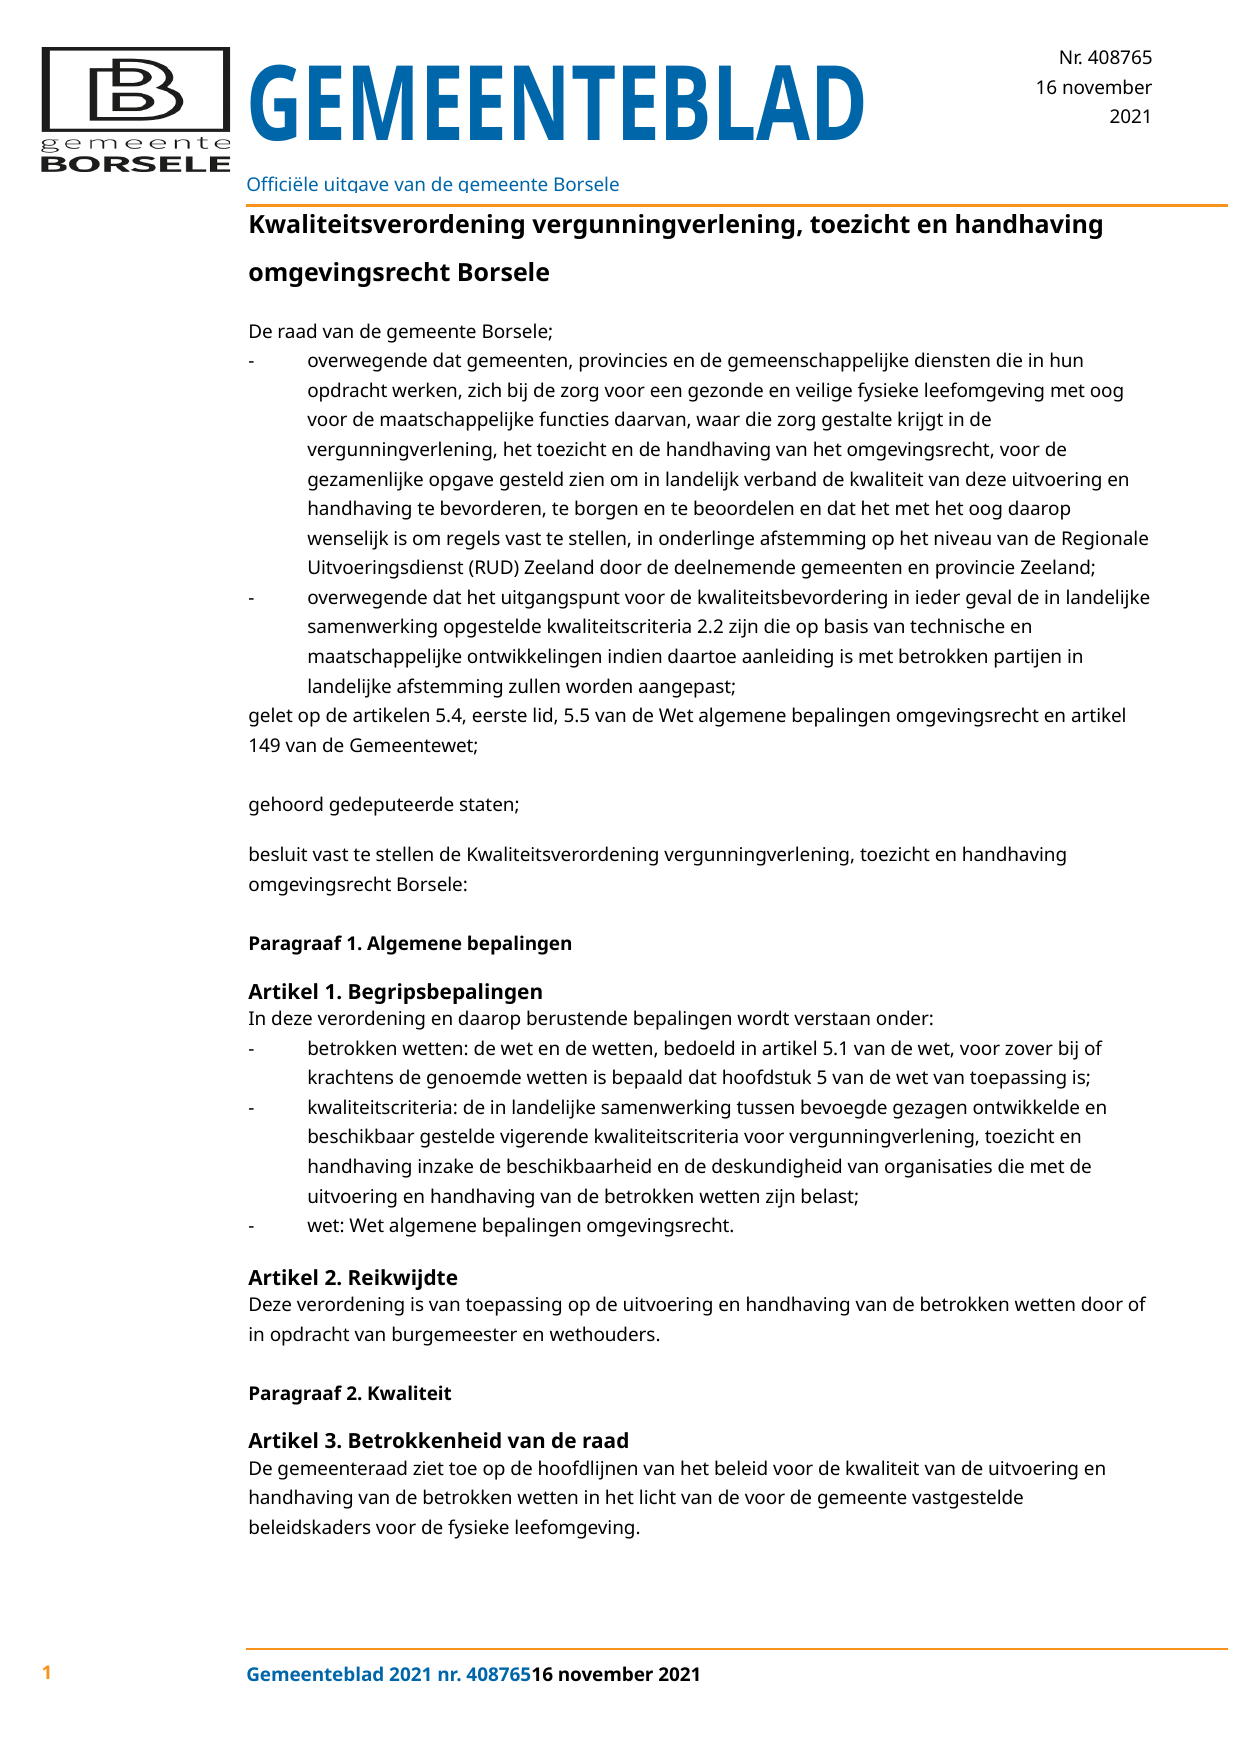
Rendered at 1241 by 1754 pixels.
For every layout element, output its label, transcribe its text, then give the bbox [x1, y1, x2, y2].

text Paragraaf 1. Algemene bepalingen [248, 930, 1152, 956]
text De raad van de gemeente Borsele; [248, 318, 1152, 344]
text Artikel 2. Reikwijdte [248, 1263, 1152, 1291]
text Kwaliteitsverordening vergunningverlening, toezicht en handhaving omgevingsrecht Borsele [248, 207, 1152, 288]
text gelet op de artikelen 5.4, eerste lid, 5.5 van de Wet algemene bepalingen omgevingsrecht en artikel 149 van de Gemeentewet; [248, 702, 1152, 758]
text Paragraaf 2. Kwaliteit [248, 1380, 1152, 1406]
picture [41, 47, 231, 172]
text Deze verordening is van toepassing op de uitvoering en handhaving van de betrokken wetten door of in opdracht van burgemeester en wethouders. [248, 1291, 1152, 1347]
text besluit vast te stellen de Kwaliteitsverordening vergunningverlening, toezicht en handhaving omgevingsrecht Borsele: [248, 842, 1152, 897]
list kwaliteitscriteria: de in landelijke samenwerking tussen bevoegde gezagen ontwikkelde en beschikbaar gestelde vigerende kwaliteitscriteria voor vergunningverlening, toezicht en handhaving inzake de beschikbaarheid en de deskundigheid van organisaties die met de uitvoering en handhaving van de betrokken wetten zijn belast; [248, 1094, 1152, 1208]
text gehoord gedeputeerde staten; [248, 791, 1152, 817]
text Artikel 3. Betrokkenheid van de raad [248, 1427, 1152, 1455]
text Artikel 1. Begripsbepalingen [248, 977, 1152, 1005]
text In deze verordening en daarop berustende bepalingen wordt verstaan onder: [248, 1005, 1152, 1031]
list wet: Wet algemene bepalingen omgevingsrecht. [248, 1212, 1152, 1238]
list overwegende dat het uitgangspunt voor de kwaliteitsbevordering in ieder geval de in landelijke samenwerking opgestelde kwaliteitscriteria 2.2 zijn die op basis van technische en maatschappelijke ontwikkelingen indien daartoe aanleiding is met betrokken partijen in landelijke afstemming zullen worden aangepast; [248, 584, 1152, 699]
list overwegende dat gemeenten, provincies en de gemeenschappelijke diensten die in hun opdracht werken, zich bij de zorg voor een gezonde en veilige fysieke leefomgeving met oog voor de maatschappelijke functies daarvan, waar die zorg gestalte krijgt in de vergunningverlening, het toezicht en de handhaving van het omgevingsrecht, voor de gezamenlijke opgave gesteld zien om in landelijk verband de kwaliteit van deze uitvoering en handhaving te bevorderen, te borgen en te beoordelen en dat het met het oog daarop wenselijk is om regels vast te stellen, in onderlinge afstemming op het niveau van de Regionale Uitvoeringsdienst (RUD) Zeeland door de deelnemende gemeenten en provincie Zeeland; [248, 347, 1152, 580]
list betrokken wetten: de wet en de wetten, bedoeld in artikel 5.1 van de wet, voor zover bij of krachtens de genoemde wetten is bepaald dat hoofdstuk 5 van de wet van toepassing is; [248, 1035, 1152, 1090]
text De gemeenteraad ziet toe op de hoofdlijnen van het beleid voor de kwaliteit van de uitvoering en handhaving van de betrokken wetten in het licht van de voor de gemeente vastgestelde beleidskaders voor de fysieke leefomgeving. [248, 1455, 1152, 1540]
